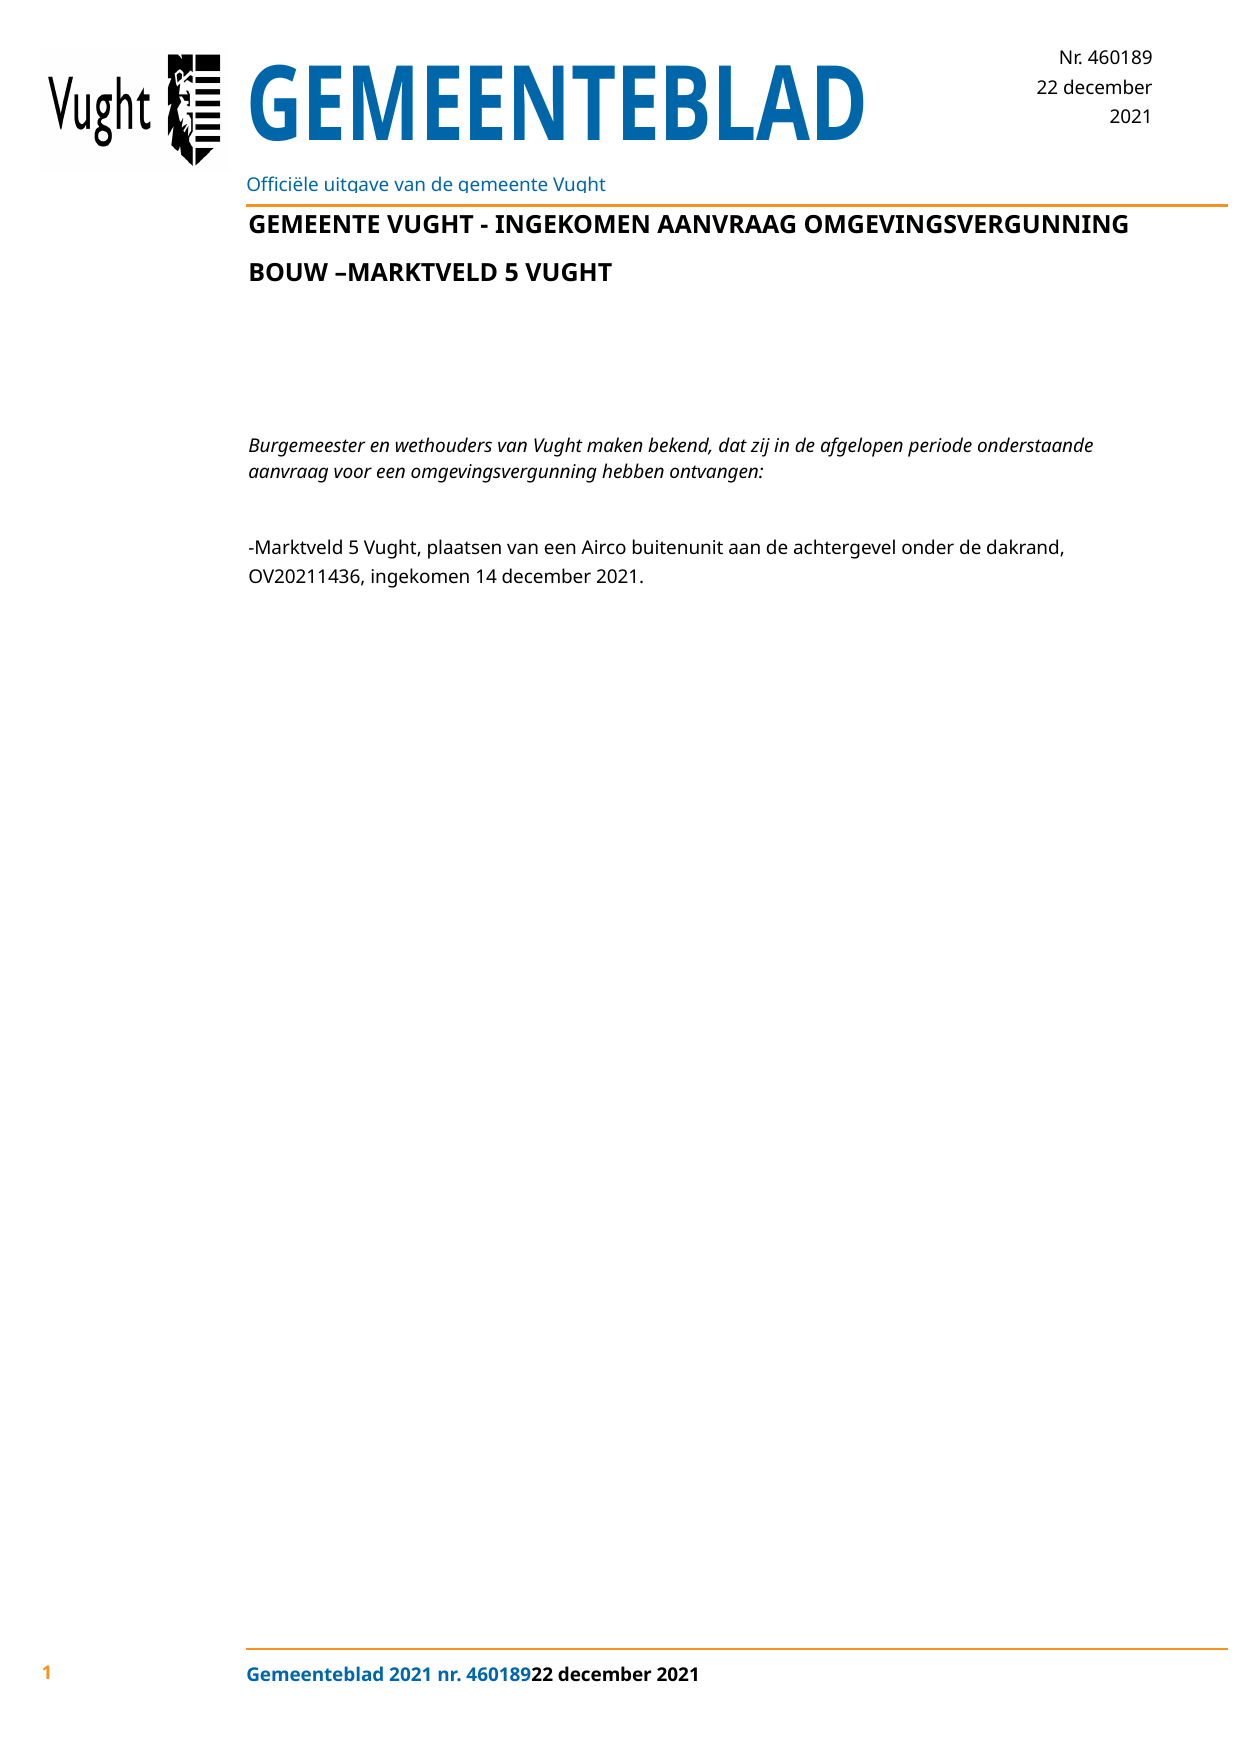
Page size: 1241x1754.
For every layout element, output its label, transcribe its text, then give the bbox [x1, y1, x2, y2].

text -Marktveld 5 Vught, plaatsen van een Airco buitenunit aan de achtergevel onder de dakrand, OV20211436, ingekomen 14 december 2021. [248, 534, 1152, 589]
text GEMEENTE VUGHT - INGEKOMEN AANVRAAG OMGEVINGSVERGUNNING BOUW –MARKTVELD 5 VUGHT [248, 207, 1152, 288]
text Burgemeester en wethouders van Vught maken bekend, dat zij in de afgelopen periode onderstaande aanvraag voor een omgevingsvergunning hebben ontvangen: [248, 432, 1152, 484]
picture [41, 47, 231, 172]
